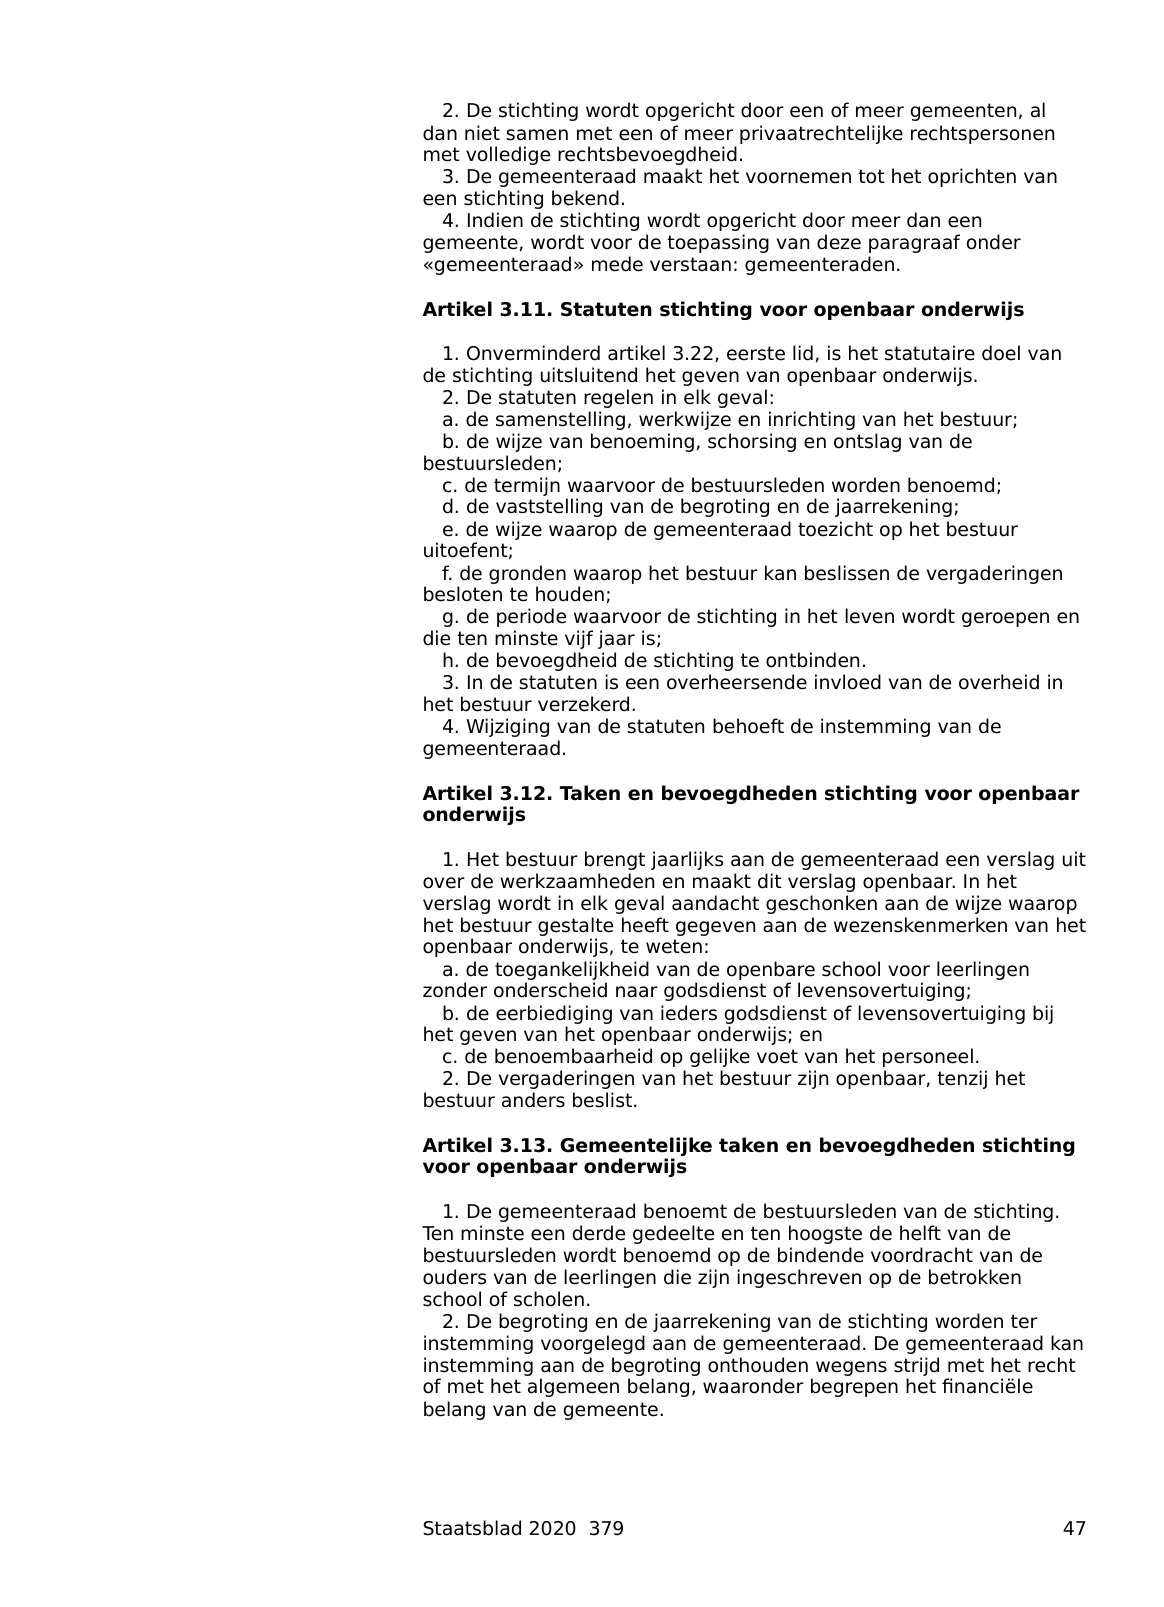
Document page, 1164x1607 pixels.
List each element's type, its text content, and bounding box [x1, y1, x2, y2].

text 4. Wijziging van de statuten behoeft de instemming van de gemeenteraad. [422, 716, 1087, 760]
text e. de wijze waarop de gemeenteraad toezicht op het bestuur uitoefent; [422, 518, 1087, 562]
text g. de periode waarvoor de stichting in het leven wordt geroepen en die ten minste vijf jaar is; [422, 606, 1087, 650]
text c. de termijn waarvoor de bestuursleden worden benoemd; [422, 474, 1087, 496]
text 1. De gemeenteraad benoemt de bestuursleden van de stichting. Ten minste een derde gedeelte en ten hoogste de helft van de bestuursleden wordt benoemd op de bindende voordracht van de ouders van de leerlingen die zijn ingeschreven op de betrokken school of scholen. [422, 1201, 1087, 1311]
text 2. De statuten regelen in elk geval: [422, 387, 1087, 408]
text a. de samenstelling, werkwijze en inrichting van het bestuur; [422, 408, 1087, 431]
text 3. In de statuten is een overheersende invloed van de overheid in het bestuur verzekerd. [422, 672, 1087, 716]
text 2. De begroting en de jaarrekening van de stichting worden ter instemming voorgelegd aan de gemeenteraad. De gemeenteraad kan instemming aan de begroting onthouden wegens strijd met het recht of met het algemeen belang, waaronder begrepen het financiële belang van de gemeente. [422, 1311, 1087, 1420]
text 1. Het bestuur brengt jaarlijks aan de gemeenteraad een verslag uit over de werkzaamheden en maakt dit verslag openbaar. In het verslag wordt in elk geval aandacht geschonken aan de wijze waarop het bestuur gestalte heeft gegeven aan de wezenskenmerken van het openbaar onderwijs, te weten: [422, 848, 1087, 958]
text c. de benoembaarheid op gelijke voet van het personeel. [422, 1046, 1087, 1068]
text 2. De stichting wordt opgericht door een of meer gemeenten, al dan niet samen met een of meer privaatrechtelijke rechtspersonen met volledige rechtsbevoegdheid. [422, 100, 1087, 166]
text b. de wijze van benoeming, schorsing en ontslag van de bestuursleden; [422, 431, 1087, 474]
text f. de gronden waarop het bestuur kan beslissen de vergaderingen besloten te houden; [422, 562, 1087, 606]
text 1. Onverminderd artikel 3.22, eerste lid, is het statutaire doel van de stichting uitsluitend het geven van openbaar onderwijs. [422, 343, 1087, 387]
text a. de toegankelijkheid van de openbare school voor leerlingen zonder onderscheid naar godsdienst of levensovertuiging; [422, 958, 1087, 1002]
subtitle Artikel 3.13. Gemeentelijke taken en bevoegdheden stichting voor openbaar onderwijs [422, 1134, 1087, 1178]
text d. de vaststelling van de begroting en de jaarrekening; [422, 496, 1087, 518]
text 2. De vergaderingen van het bestuur zijn openbaar, tenzij het bestuur anders beslist. [422, 1068, 1087, 1112]
subtitle Artikel 3.11. Statuten stichting voor openbaar onderwijs [422, 298, 1087, 320]
text 4. Indien de stichting wordt opgericht door meer dan een gemeente, wordt voor de toepassing van deze paragraaf onder «gemeenteraad» mede verstaan: gemeenteraden. [422, 210, 1087, 276]
text b. de eerbiediging van ieders godsdienst of levensovertuiging bij het geven van het openbaar onderwijs; en [422, 1002, 1087, 1046]
text h. de bevoegdheid de stichting te ontbinden. [422, 650, 1087, 672]
subtitle Artikel 3.12. Taken en bevoegdheden stichting voor openbaar onderwijs [422, 782, 1087, 826]
text 3. De gemeenteraad maakt het voornemen tot het oprichten van een stichting bekend. [422, 166, 1087, 210]
